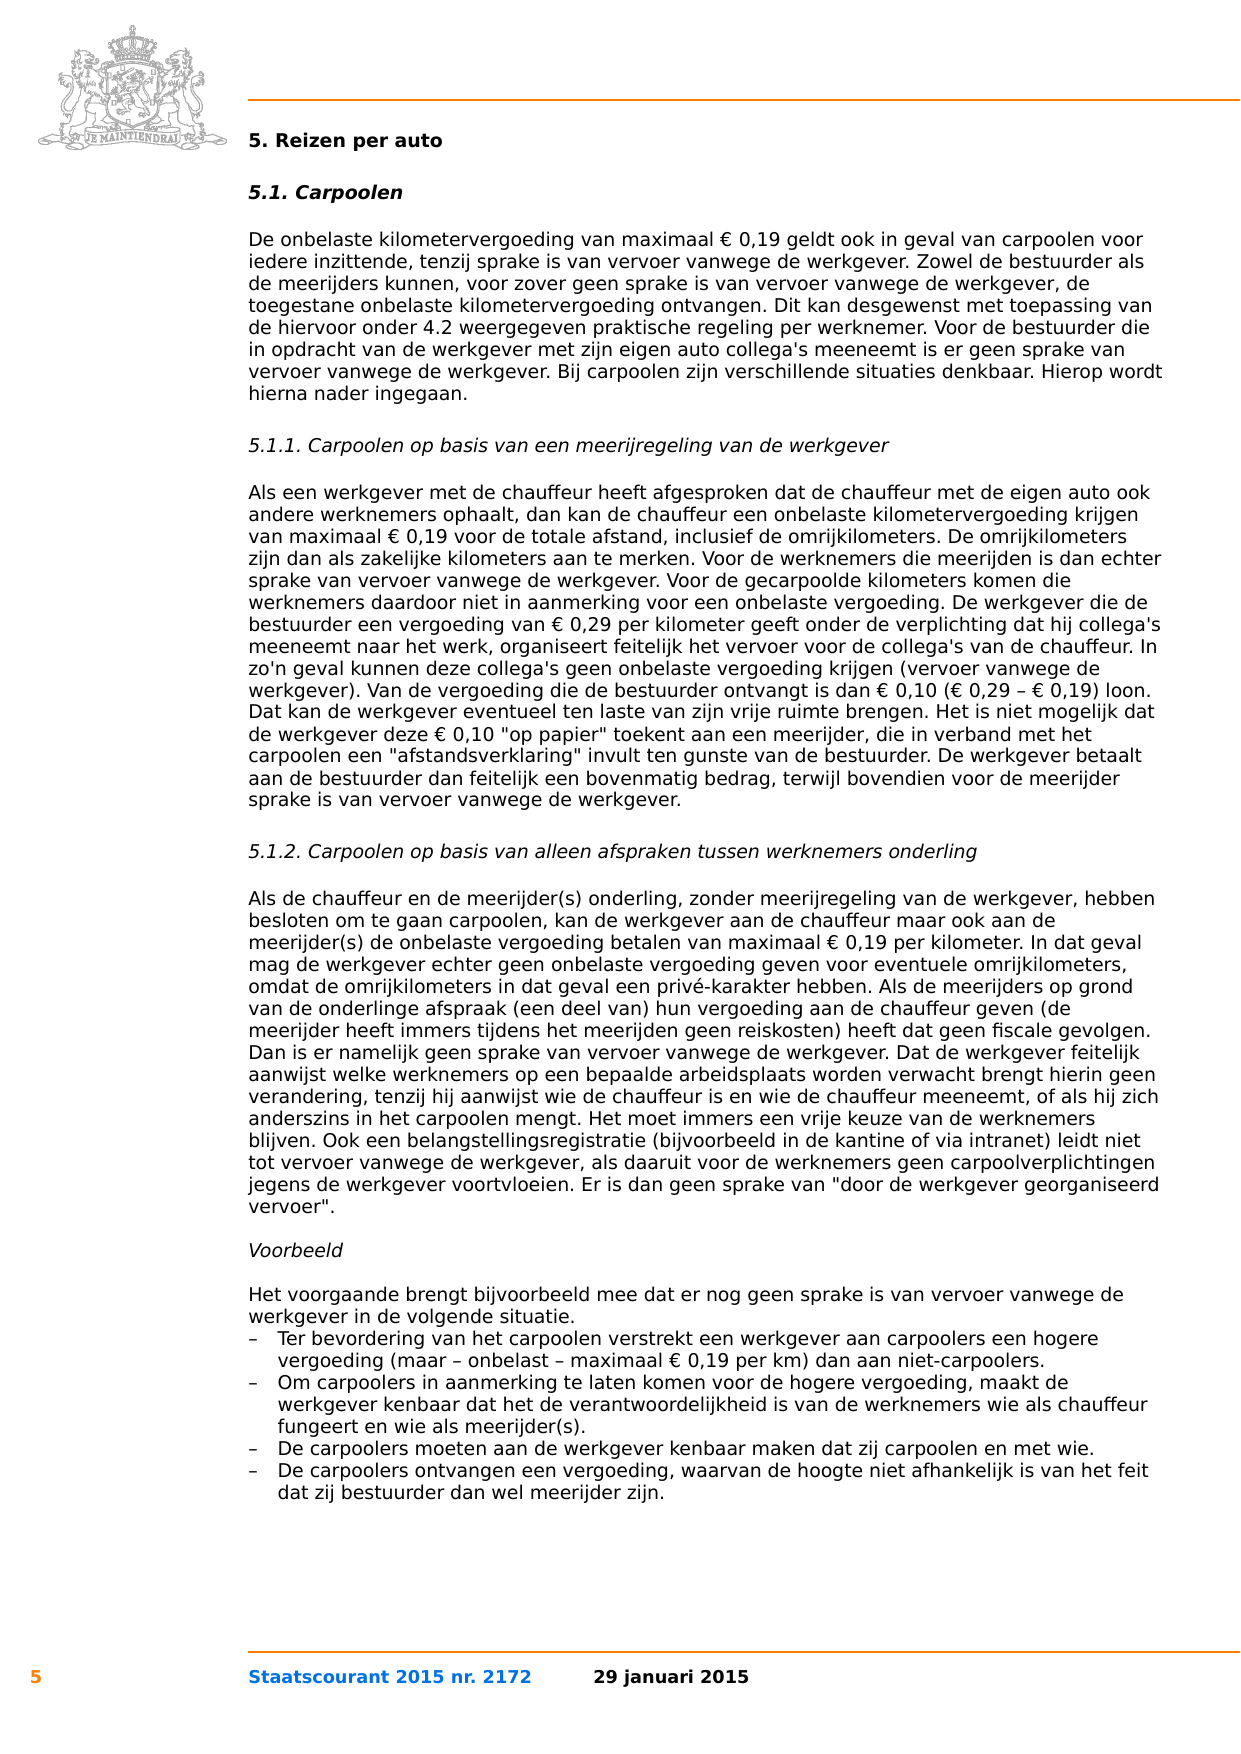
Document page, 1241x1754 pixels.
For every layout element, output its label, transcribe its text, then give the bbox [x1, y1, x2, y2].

text – De carpoolers ontvangen een vergoeding, waarvan de hoogte niet afhankelijk is van het feit dat zij bestuurder dan wel meerijder zijn. [248, 1459, 1163, 1503]
text – Om carpoolers in aanmerking te laten komen voor de hogere vergoeding, maakt de werkgever kenbaar dat het de verantwoordelijkheid is van de werknemers wie als chauffeur fungeert en wie als meerijder(s). [248, 1372, 1163, 1438]
subtitle 5.1. Carpoolen [248, 182, 1163, 204]
subtitle 5.1.2. Carpoolen op basis van alleen afspraken tussen werknemers onderling [248, 841, 1163, 863]
text – Ter bevordering van het carpoolen verstrekt een werkgever aan carpoolers een hogere vergoeding (maar – onbelast – maximaal € 0,19 per km) dan aan niet-carpoolers. [248, 1328, 1163, 1372]
subtitle 5.1.1. Carpoolen op basis van een meerijregeling van de werkgever [248, 435, 1163, 457]
text Als de chauffeur en de meerijder(s) onderling, zonder meerijregeling van de werkgever, hebben besloten om te gaan carpoolen, kan de werkgever aan de chauffeur maar ook aan de meerijder(s) de onbelaste vergoeding betalen van maximaal € 0,19 per kilometer. In dat geval mag de werkgever echter geen onbelaste vergoeding geven voor eventuele omrijkilometers, omdat de omrijkilometers in dat geval een privé-karakter hebben. Als de meerijders op grond van de onderlinge afspraak (een deel van) hun vergoeding aan de chauffeur geven (de meerijder heeft immers tijdens het meerijden geen reiskosten) heeft dat geen fiscale gevolgen. Dan is er namelijk geen sprake van vervoer vanwege de werkgever. Dat de werkgever feitelijk aanwijst welke werknemers op een bepaalde arbeidsplaats worden verwacht brengt hierin geen verandering, tenzij hij aanwijst wie de chauffeur is en wie de chauffeur meeneemt, of als hij zich anderszins in het carpoolen mengt. Het moet immers een vrije keuze van de werknemers blijven. Ook een belangstellingsregistratie (bijvoorbeeld in de kantine of via intranet) leidt niet tot vervoer vanwege de werkgever, als daaruit voor de werknemers geen carpoolverplichtingen jegens de werkgever voortvloeien. Er is dan geen sprake van "door de werkgever georganiseerd vervoer". [248, 888, 1163, 1218]
subtitle Voorbeeld [248, 1240, 1163, 1262]
subtitle 5. Reizen per auto [248, 130, 1163, 152]
text Als een werkgever met de chauffeur heeft afgesproken dat de chauffeur met de eigen auto ook andere werknemers ophaalt, dan kan de chauffeur een onbelaste kilometervergoeding krijgen van maximaal € 0,19 voor de totale afstand, inclusief de omrijkilometers. De omrijkilometers zijn dan als zakelijke kilometers aan te merken. Voor de werknemers die meerijden is dan echter sprake van vervoer vanwege de werkgever. Voor de gecarpoolde kilometers komen die werknemers daardoor niet in aanmerking voor een onbelaste vergoeding. De werkgever die de bestuurder een vergoeding van € 0,29 per kilometer geeft onder de verplichting dat hij collega's meeneemt naar het werk, organiseert feitelijk het vervoer voor de collega's van de chauffeur. In zo'n geval kunnen deze collega's geen onbelaste vergoeding krijgen (vervoer vanwege de werkgever). Van de vergoeding die de bestuurder ontvangt is dan € 0,10 (€ 0,29 – € 0,19) loon. Dat kan de werkgever eventueel ten laste van zijn vrije ruimte brengen. Het is niet mogelijk dat de werkgever deze € 0,10 "op papier" toekent aan een meerijder, die in verband met het carpoolen een "afstandsverklaring" invult ten gunste van de bestuurder. De werkgever betaalt aan de bestuurder dan feitelijk een bovenmatig bedrag, terwijl bovendien voor de meerijder sprake is van vervoer vanwege de werkgever. [248, 482, 1163, 811]
text De onbelaste kilometervergoeding van maximaal € 0,19 geldt ook in geval van carpoolen voor iedere inzittende, tenzij sprake is van vervoer vanwege de werkgever. Zowel de bestuurder als de meerijders kunnen, voor zover geen sprake is van vervoer vanwege de werkgever, de toegestane onbelaste kilometervergoeding ontvangen. Dit kan desgewenst met toepassing van de hiervoor onder 4.2 weergegeven praktische regeling per werknemer. Voor de bestuurder die in opdracht van de werkgever met zijn eigen auto collega's meeneemt is er geen sprake van vervoer vanwege de werkgever. Bij carpoolen zijn verschillende situaties denkbaar. Hierop wordt hierna nader ingegaan. [248, 229, 1163, 405]
picture [38, 25, 227, 150]
text Het voorgaande brengt bijvoorbeeld mee dat er nog geen sprake is van vervoer vanwege de werkgever in de volgende situatie. [248, 1284, 1163, 1328]
text – De carpoolers moeten aan de werkgever kenbaar maken dat zij carpoolen en met wie. [248, 1438, 1163, 1459]
